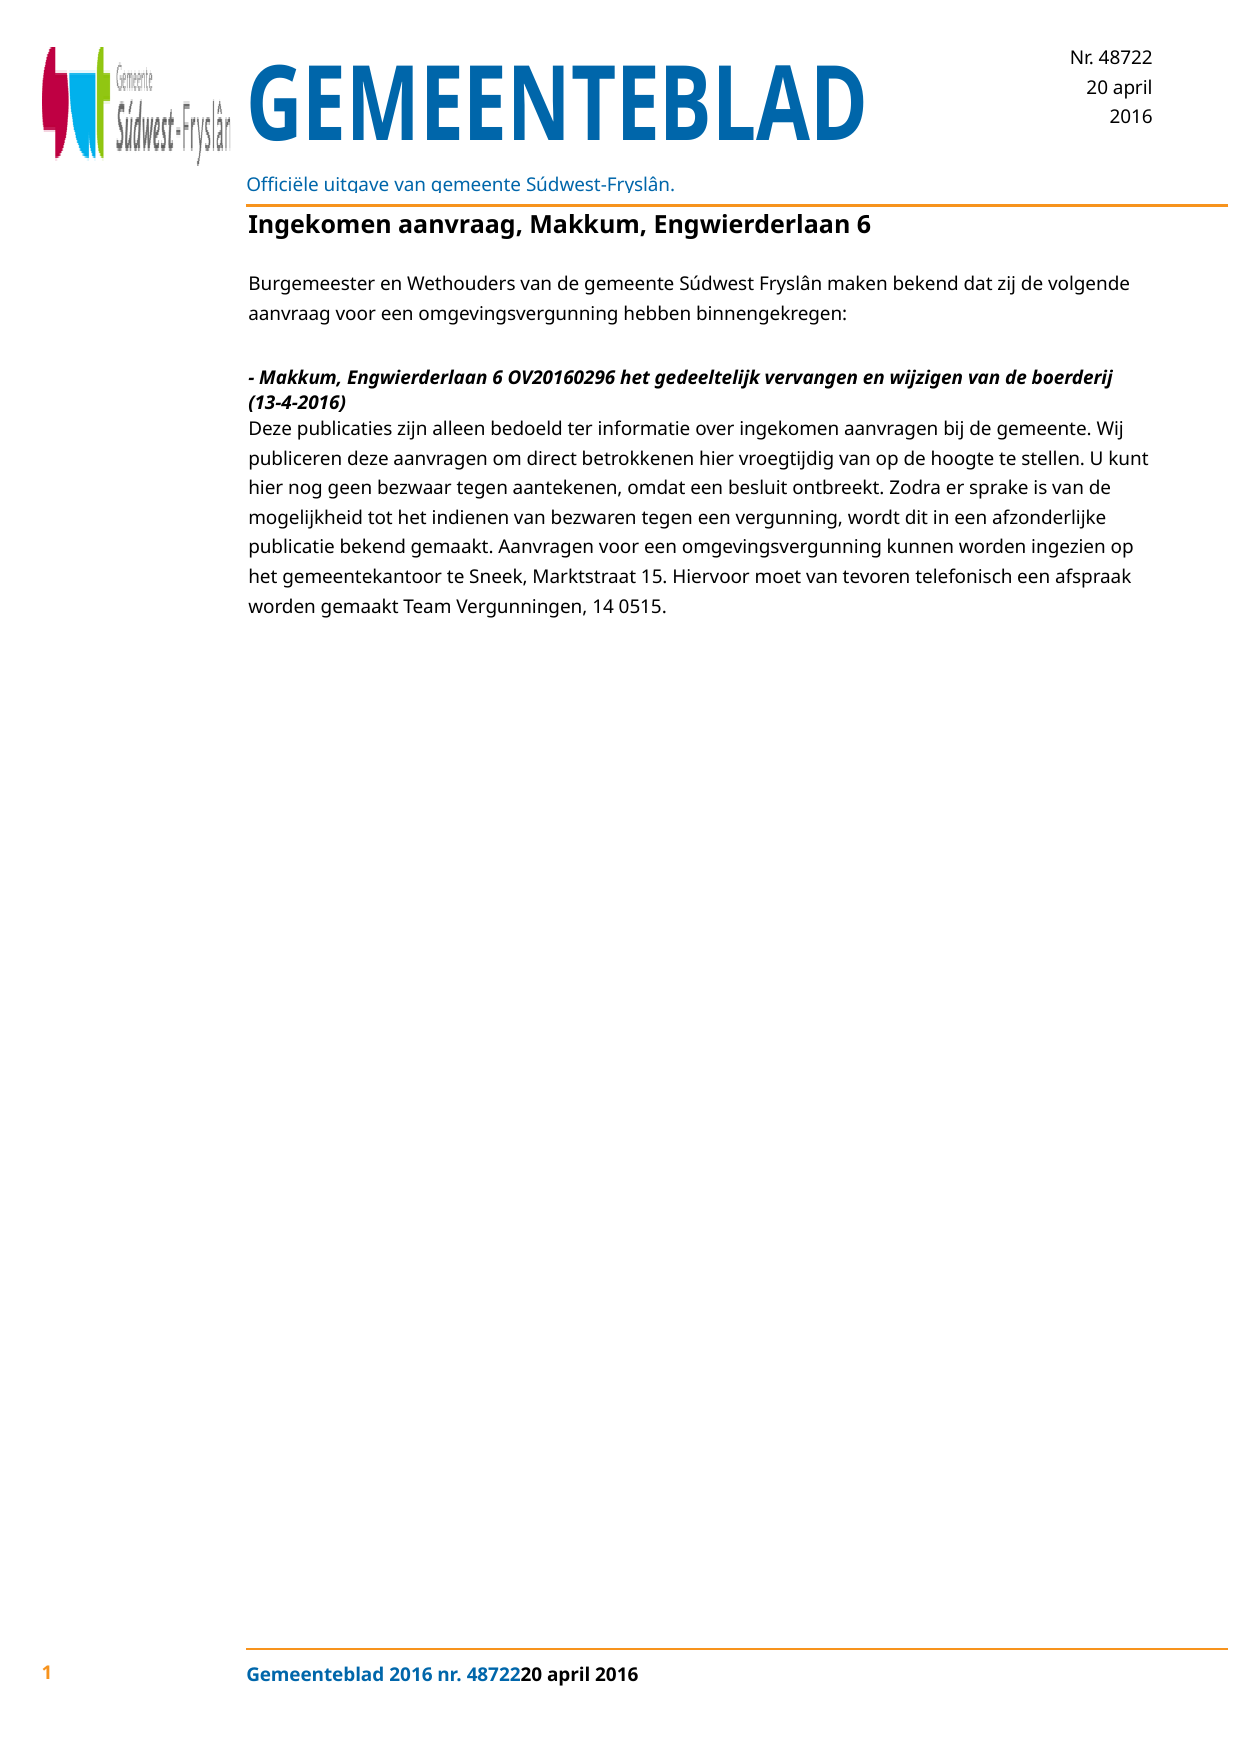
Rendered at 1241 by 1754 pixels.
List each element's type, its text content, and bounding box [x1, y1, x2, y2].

text Ingekomen aanvraag, Makkum, Engwierderlaan 6 [248, 207, 1152, 241]
text Burgemeester en Wethouders van de gemeente Súdwest Fryslân maken bekend dat zij de volgende aanvraag voor een omgevingsvergunning hebben binnengekregen: [248, 270, 1152, 326]
text - Makkum, Engwierderlaan 6 OV20160296 het gedeeltelijk vervangen en wijzigen van de boerderij (13-4-2016) [248, 364, 1152, 415]
picture [41, 47, 231, 172]
text Deze publicaties zijn alleen bedoeld ter informatie over ingekomen aanvragen bij de gemeente. Wij publiceren deze aanvragen om direct betrokkenen hier vroegtijdig van op de hoogte te stellen. U kunt hier nog geen bezwaar tegen aantekenen, omdat een besluit ontbreekt. Zodra er sprake is van de mogelijkheid tot het indienen van bezwaren tegen een vergunning, wordt dit in een afzonderlijke publicatie bekend gemaakt. Aanvragen voor een omgevingsvergunning kunnen worden ingezien op het gemeentekantoor te Sneek, Marktstraat 15. Hiervoor moet van tevoren telefonisch een afspraak worden gemaakt Team Vergunningen, 14 0515. [248, 415, 1152, 618]
